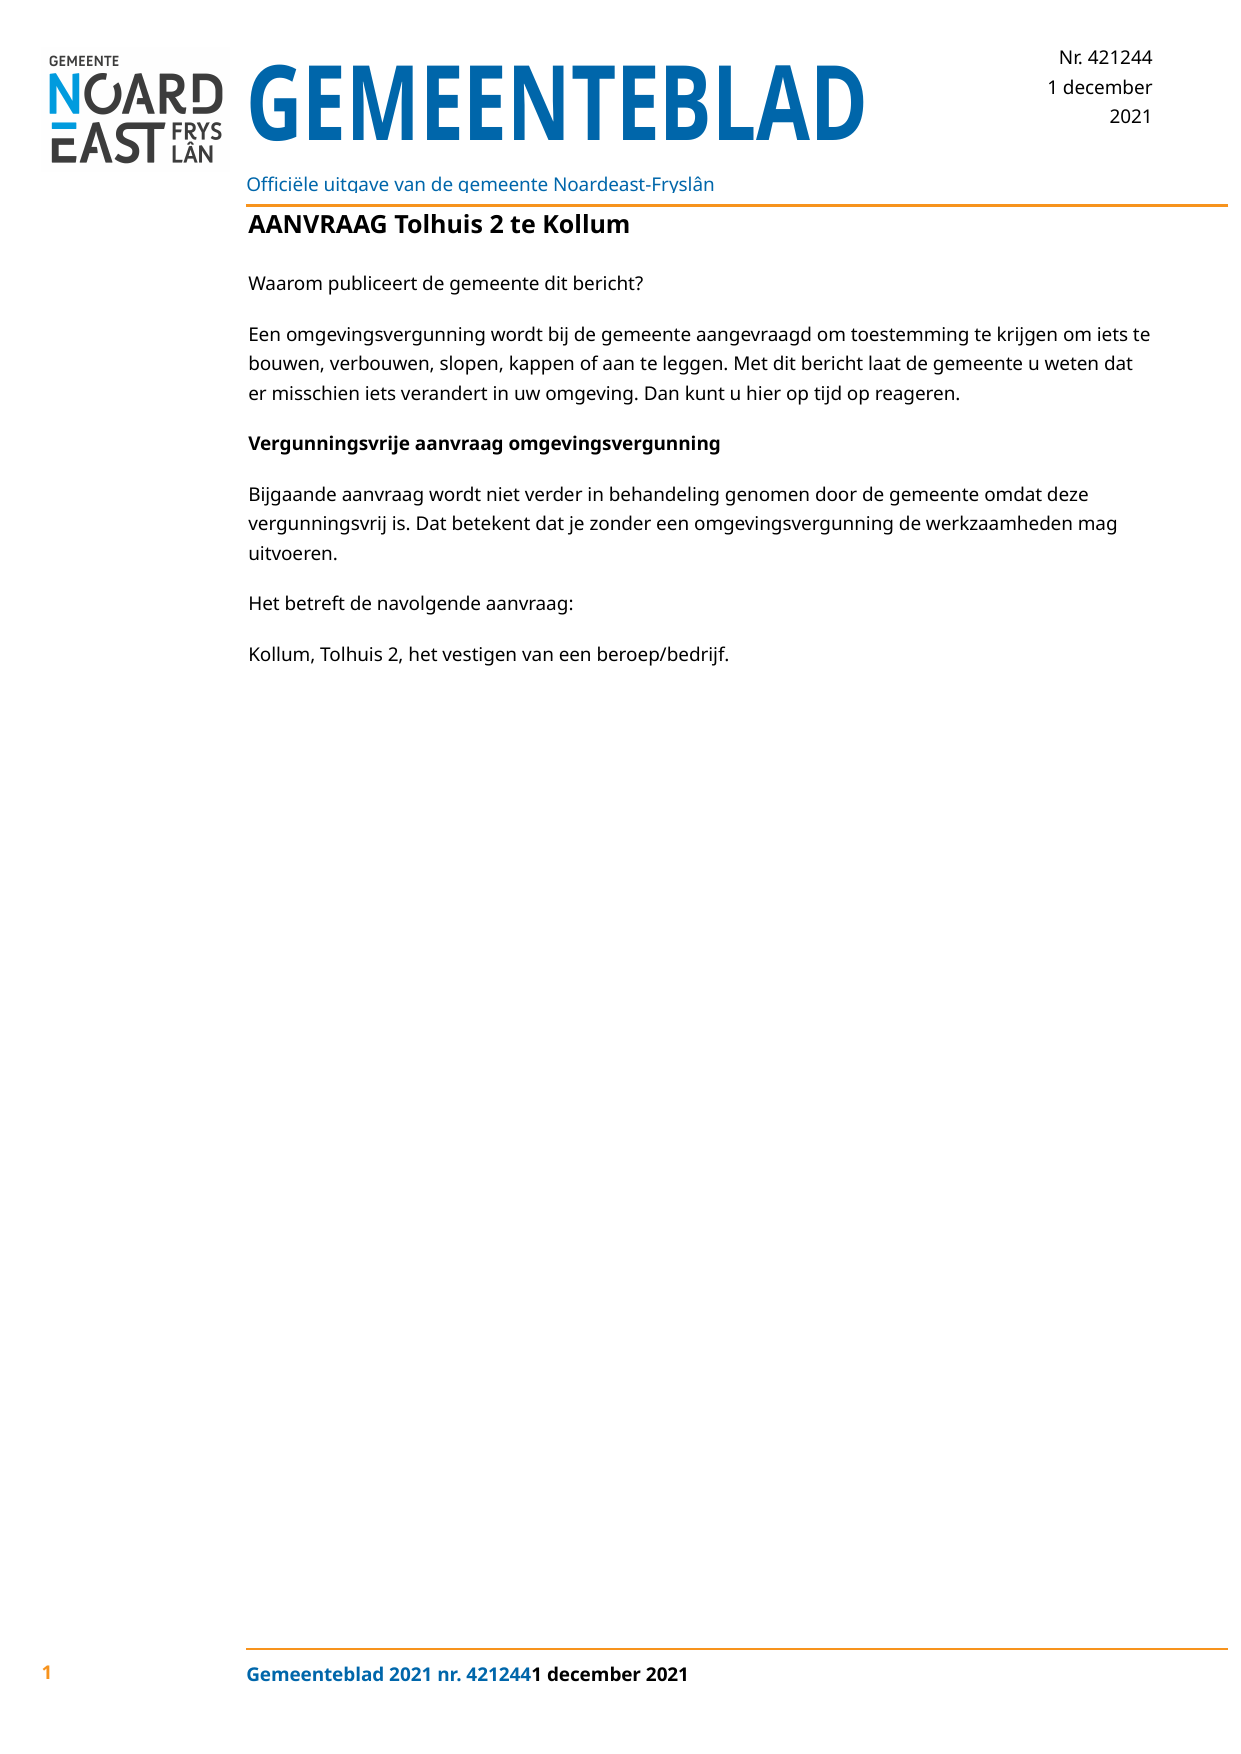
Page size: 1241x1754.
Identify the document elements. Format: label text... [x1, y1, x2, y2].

text Vergunningsvrije aanvraag omgevingsvergunning [248, 430, 1152, 456]
text Het betreft de navolgende aanvraag: [248, 590, 1152, 616]
picture [41, 47, 231, 172]
text Bijgaande aanvraag wordt niet verder in behandeling genomen door de gemeente omdat deze vergunningsvrij is. Dat betekent dat je zonder een omgevingsvergunning de werkzaamheden mag uitvoeren. [248, 481, 1152, 566]
text Een omgevingsvergunning wordt bij de gemeente aangevraagd om toestemming te krijgen om iets te bouwen, verbouwen, slopen, kappen of aan te leggen. Met dit bericht laat de gemeente u weten dat er misschien iets verandert in uw omgeving. Dan kunt u hier op tijd op reageren. [248, 321, 1152, 406]
text AANVRAAG Tolhuis 2 te Kollum [248, 207, 1152, 241]
text Kollum, Tolhuis 2, het vestigen van een beroep/bedrijf. [248, 641, 1152, 666]
text Waarom publiceert de gemeente dit bericht? [248, 270, 1152, 296]
